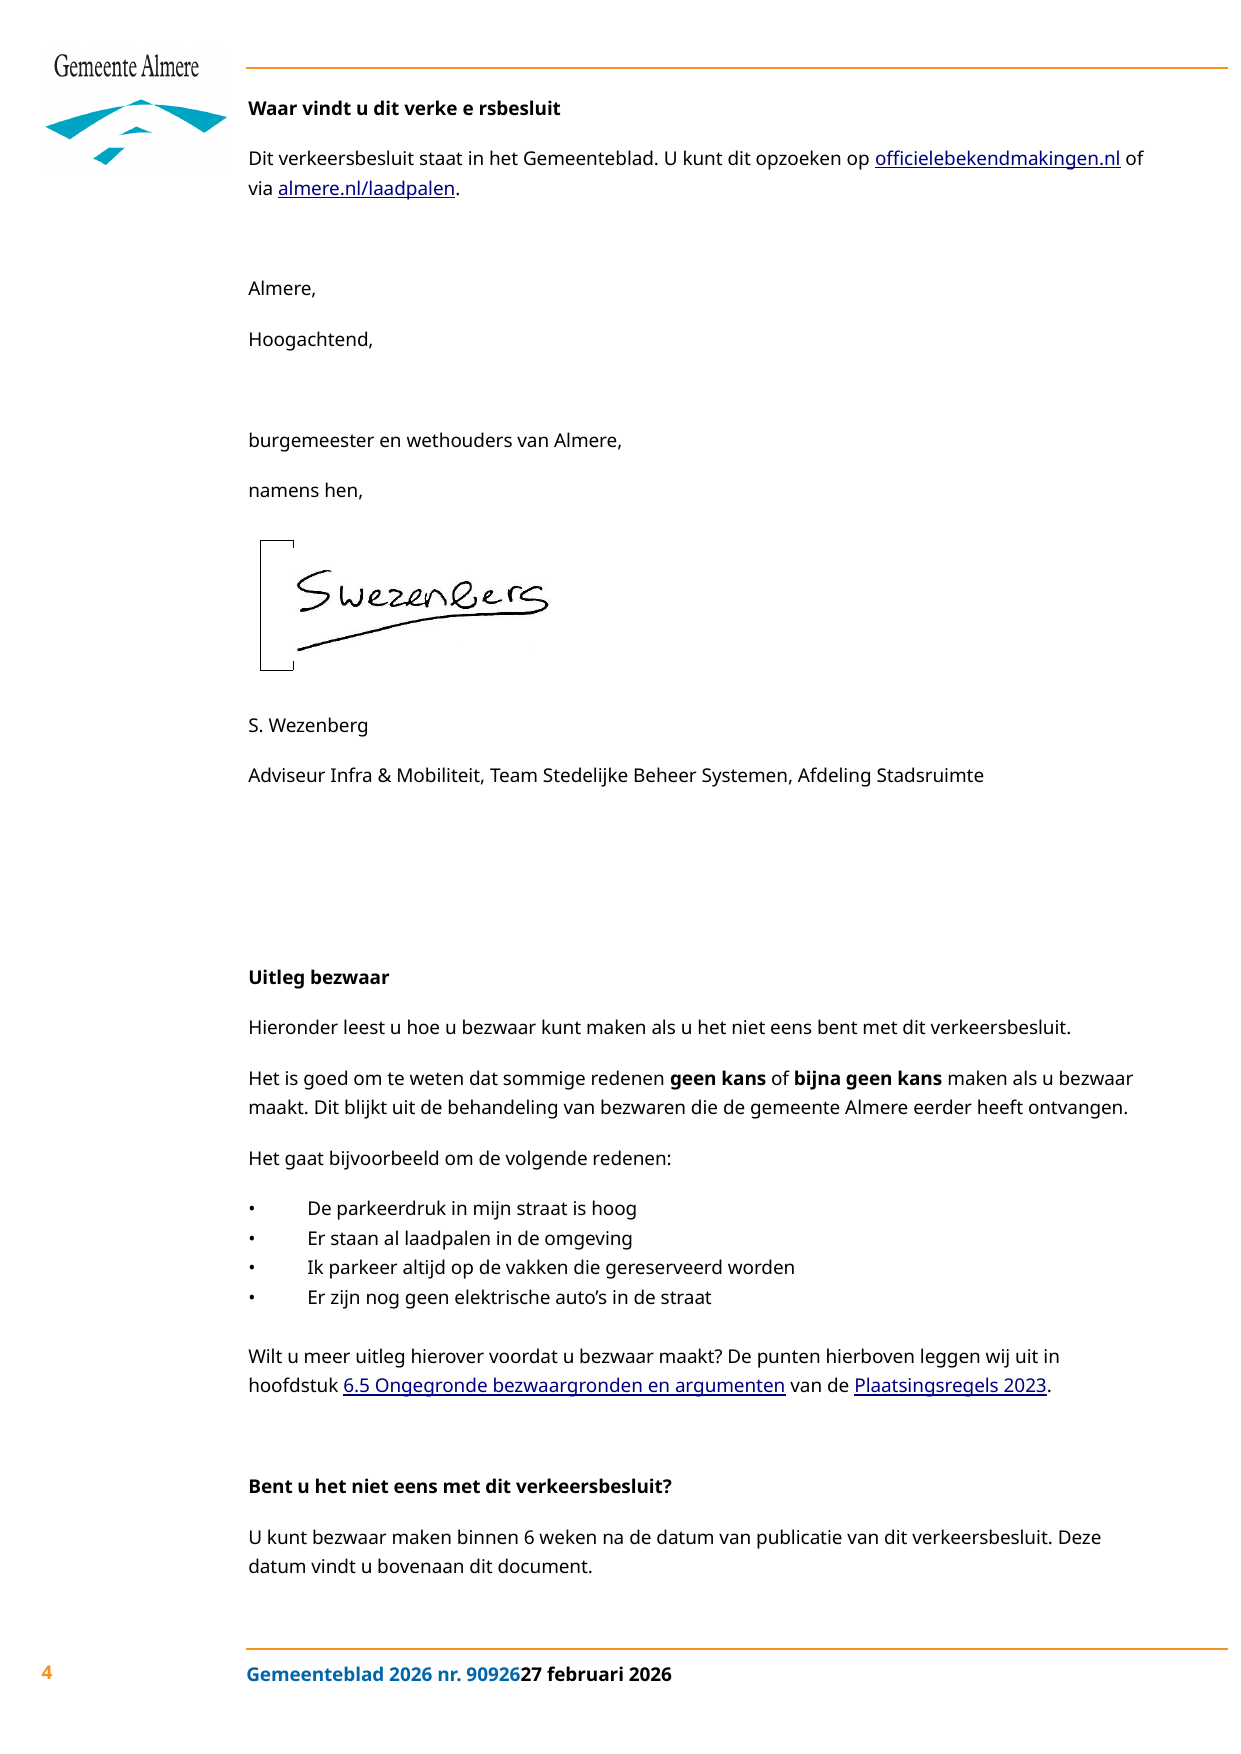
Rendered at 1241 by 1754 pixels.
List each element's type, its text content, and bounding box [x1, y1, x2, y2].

text Wilt u meer uitleg hierover voordat u bezwaar maakt? De punten hierboven leggen wij uit in hoofdstuk 6.5 Ongegronde bezwaargronden en argumenten van de Plaatsingsregels 2023. [248, 1343, 1152, 1398]
picture [41, 47, 231, 172]
text Dit verkeersbesluit staat in het Gemeenteblad. U kunt dit opzoeken op officielebekendmakingen.nl of via almere.nl/laadpalen. [248, 145, 1152, 201]
picture [268, 548, 576, 661]
text Adviseur Infra & Mobiliteit, Team Stedelijke Beheer Systemen, Afdeling Stadsruimte [248, 762, 1152, 788]
text Het is goed om te weten dat sommige redenen geen kans of bijna geen kans maken als u bezwaar maakt. Dit blijkt uit de behandeling van bezwaren die de gemeente Almere eerder heeft ontvangen. [248, 1065, 1152, 1120]
text Hoogachtend, [248, 326, 1152, 352]
list Er staan al laadpalen in de omgeving [248, 1225, 1152, 1251]
list De parkeerdruk in mijn straat is hoog [248, 1195, 1152, 1221]
text namens hen, [248, 477, 1152, 503]
text Bent u het niet eens met dit verkeersbesluit? [248, 1473, 1152, 1499]
text Het gaat bijvoorbeeld om de volgende redenen: [248, 1145, 1152, 1171]
text S. Wezenberg [248, 712, 1152, 738]
text burgemeester en wethouders van Almere, [248, 427, 1152, 453]
text Waar vindt u dit verke e rsbesluit [248, 95, 1152, 121]
text U kunt bezwaar maken binnen 6 weken na de datum van publicatie van dit verkeersbesluit. Deze datum vindt u bovenaan dit document. [248, 1524, 1152, 1579]
text Uitleg bezwaar [248, 964, 1152, 990]
text Almere, [248, 276, 1152, 301]
list Ik parkeer altijd op de vakken die gereserveerd worden [248, 1254, 1152, 1280]
list Er zijn nog geen elektrische auto’s in de straat [248, 1284, 1152, 1310]
text Hieronder leest u hoe u bezwaar kunt maken als u het niet eens bent met dit verkeersbesluit. [248, 1014, 1152, 1040]
